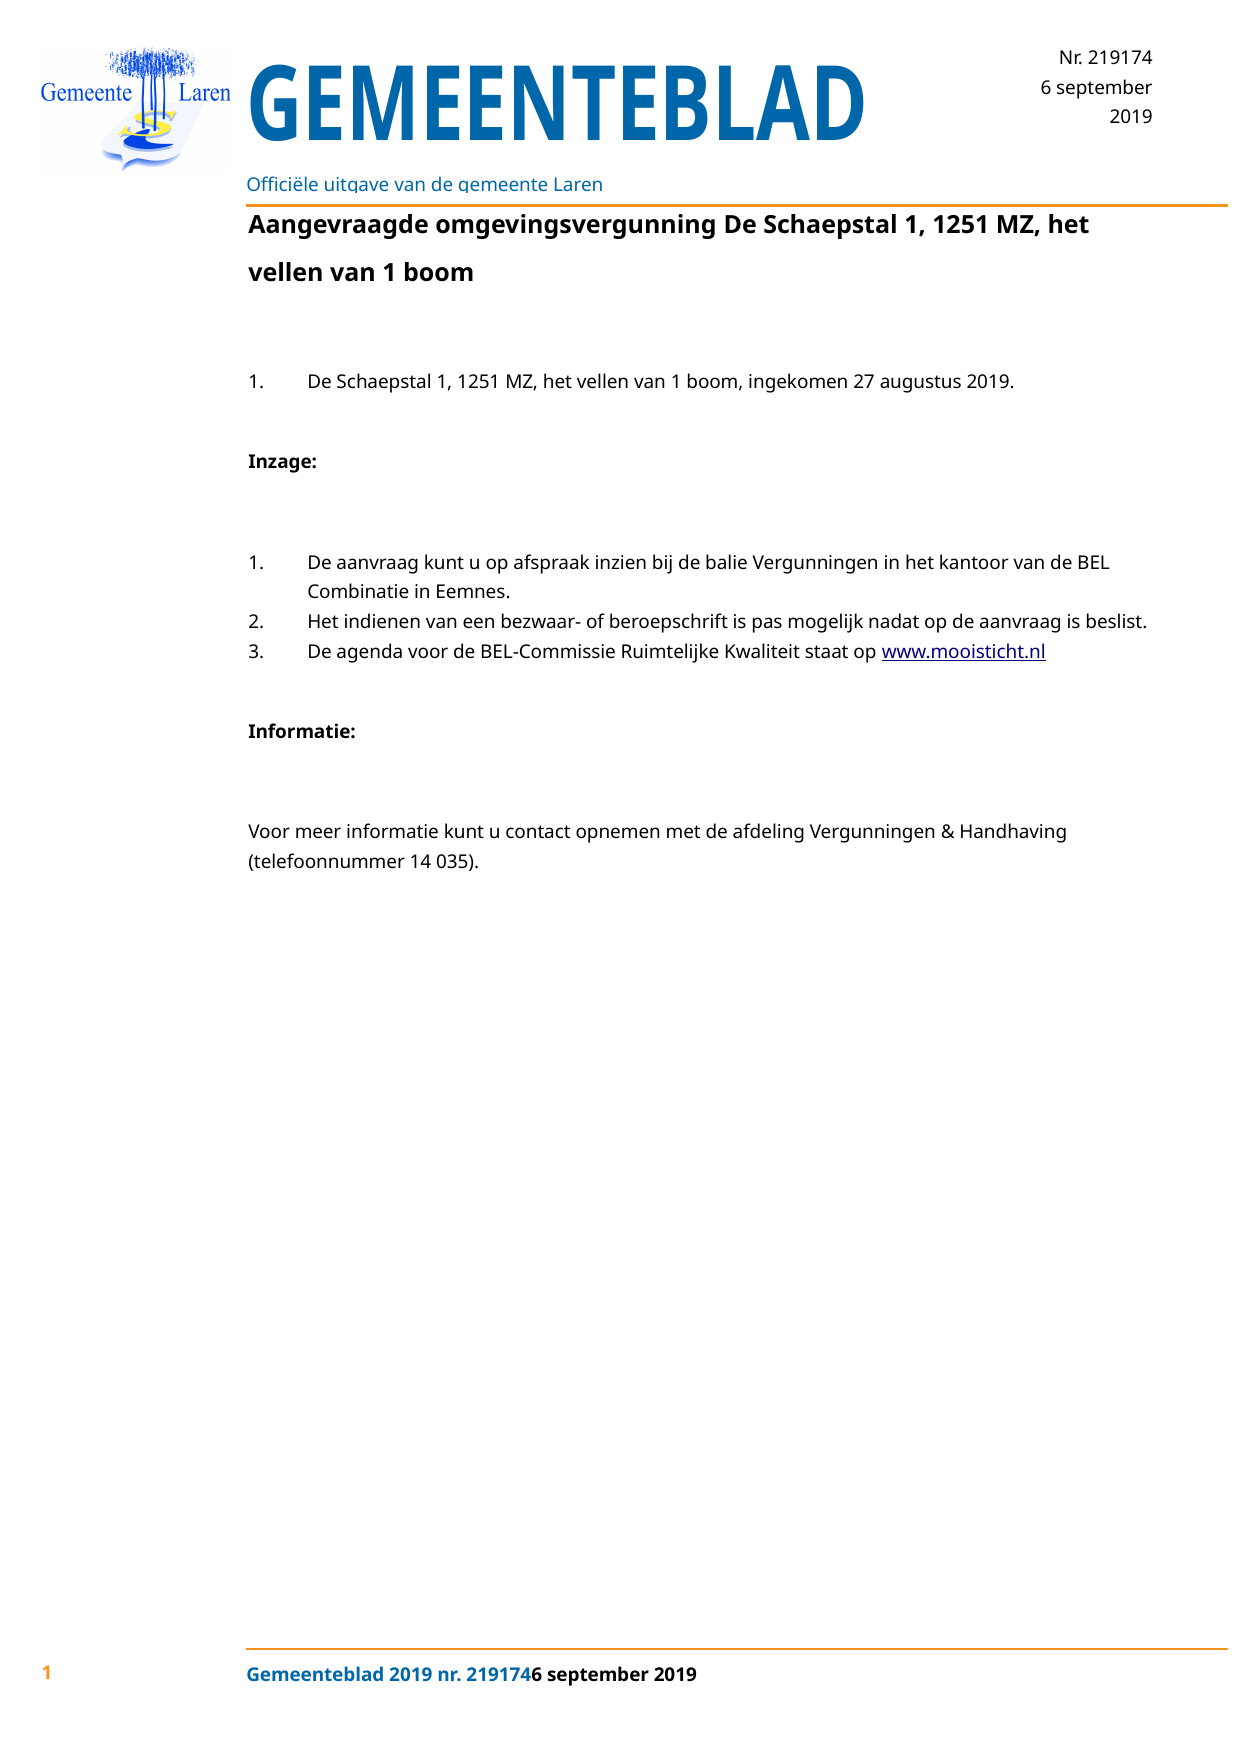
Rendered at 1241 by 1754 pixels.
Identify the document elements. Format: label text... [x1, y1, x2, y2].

text Aangevraagde omgevingsvergunning De Schaepstal 1, 1251 MZ, het vellen van 1 boom [248, 207, 1152, 288]
picture [41, 47, 231, 172]
list Het indienen van een bezwaar- of beroepschrift is pas mogelijk nadat op de aanvraag is beslist. [248, 608, 1152, 634]
list De Schaepstal 1, 1251 MZ, het vellen van 1 boom, ingekomen 27 augustus 2019. [248, 368, 1152, 394]
text Voor meer informatie kunt u contact opnemen met de afdeling Vergunningen & Handhaving (telefoonnummer 14 035). [248, 819, 1152, 874]
text Informatie: [248, 718, 1152, 744]
text Inzage: [248, 448, 1152, 474]
list De aanvraag kunt u op afspraak inzien bij de balie Vergunningen in het kantoor van de BEL Combinatie in Eemnes. [248, 549, 1152, 604]
list De agenda voor de BEL-Commissie Ruimtelijke Kwaliteit staat op www.mooisticht.nl [248, 638, 1152, 664]
